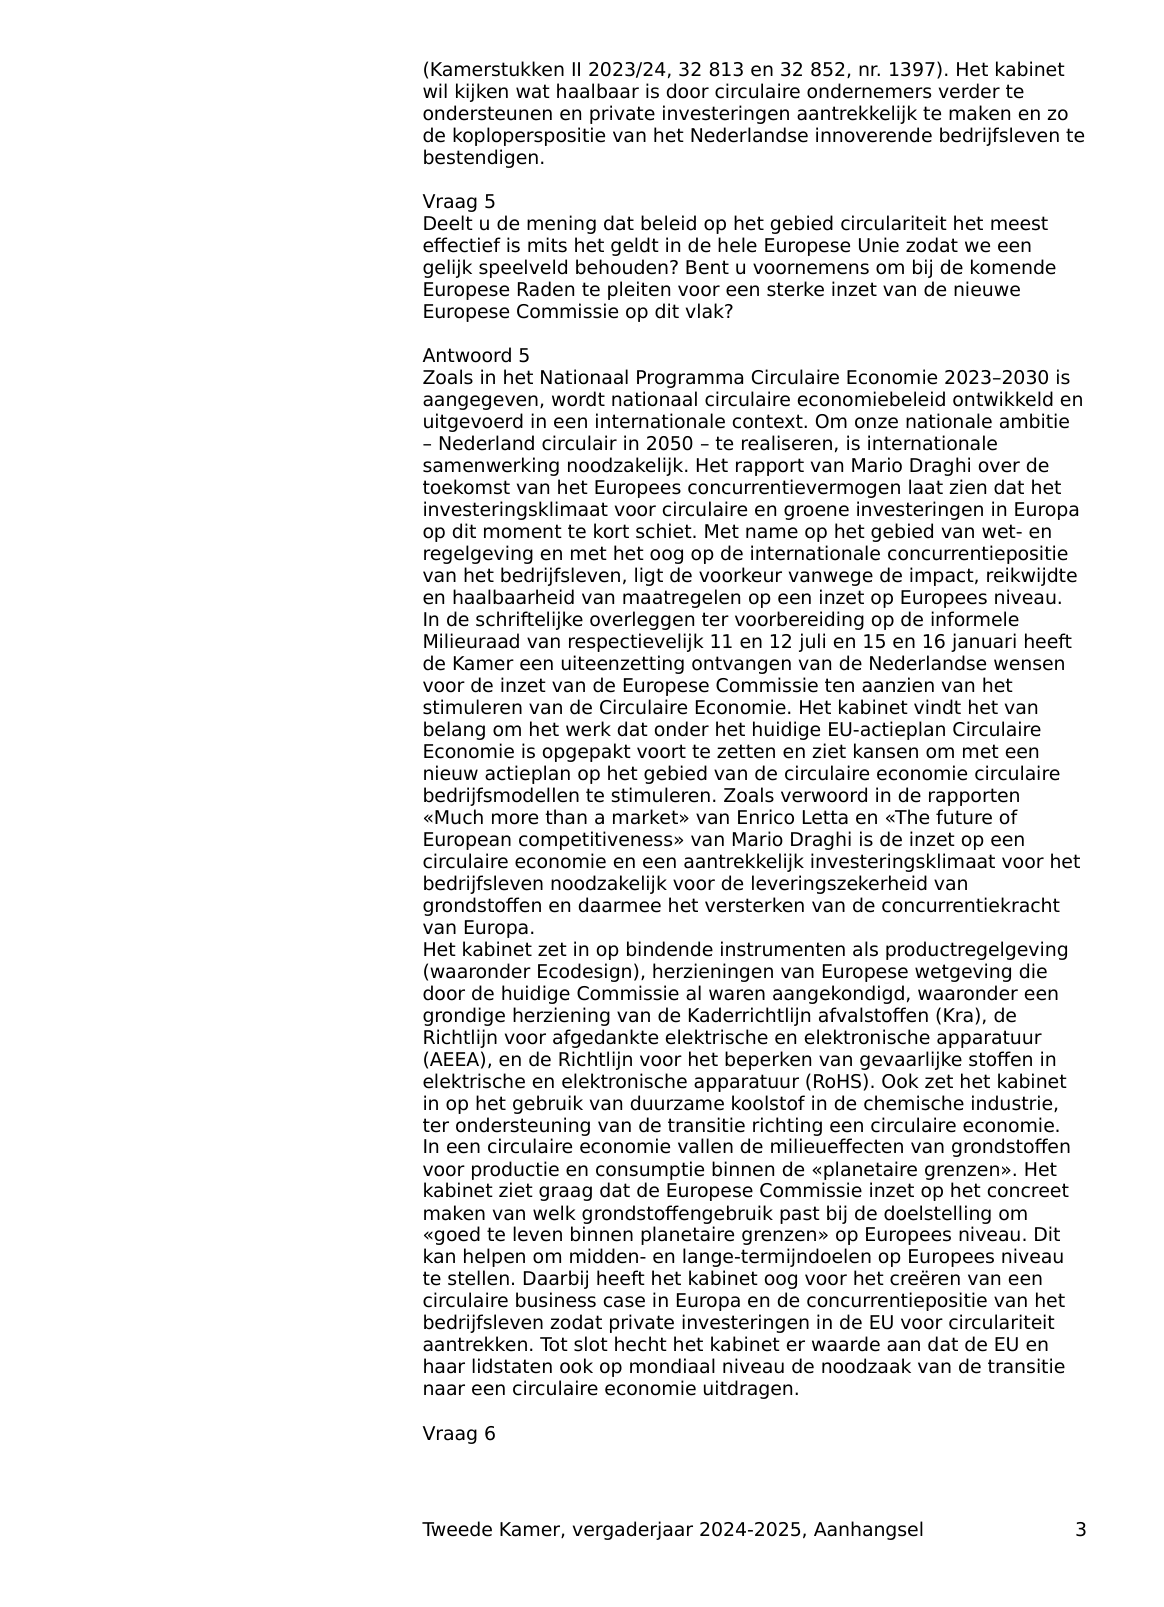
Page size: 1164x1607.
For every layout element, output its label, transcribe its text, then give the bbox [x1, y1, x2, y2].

text Antwoord 5 [422, 345, 1087, 367]
text Deelt u de mening dat beleid op het gebied circulariteit het meest effectief is mits het geldt in de hele Europese Unie zodat we een gelijk speelveld behouden? Bent u voornemens om bij de komende Europese Raden te pleiten voor een sterke inzet van de nieuwe Europese Commissie op dit vlak? [422, 213, 1087, 323]
text Het kabinet zet in op bindende instrumenten als productregelgeving (waaronder Ecodesign), herzieningen van Europese wetgeving die door de huidige Commissie al waren aangekondigd, waaronder een grondige herziening van de Kaderrichtlijn afvalstoffen (Kra), de Richtlijn voor afgedankte elektrische en elektronische apparatuur (AEEA), en de Richtlijn voor het beperken van gevaarlijke stoffen in elektrische en elektronische apparatuur (RoHS). Ook zet het kabinet in op het gebruik van duurzame koolstof in de chemische industrie, ter ondersteuning van de transitie richting een circulaire economie. [422, 939, 1087, 1136]
text In een circulaire economie vallen de milieueffecten van grondstoffen voor productie en consumptie binnen de «planetaire grenzen». Het kabinet ziet graag dat de Europese Commissie inzet op het concreet maken van welk grondstoffengebruik past bij de doelstelling om «goed te leven binnen planetaire grenzen» op Europees niveau. Dit kan helpen om midden- en lange-termijndoelen op Europees niveau te stellen. Daarbij heeft het kabinet oog voor het creëren van een circulaire business case in Europa en de concurrentiepositie van het bedrijfsleven zodat private investeringen in de EU voor circulariteit aantrekken. Tot slot hecht het kabinet er waarde aan dat de EU en haar lidstaten ook op mondiaal niveau de noodzaak van de transitie naar een circulaire economie uitdragen. [422, 1136, 1087, 1400]
text Vraag 6 [422, 1422, 1087, 1444]
text In de schriftelijke overleggen ter voorbereiding op de informele Milieuraad van respectievelijk 11 en 12 juli en 15 en 16 januari heeft de Kamer een uiteenzetting ontvangen van de Nederlandse wensen voor de inzet van de Europese Commissie ten aanzien van het stimuleren van de Circulaire Economie. Het kabinet vindt het van belang om het werk dat onder het huidige EU-actieplan Circulaire Economie is opgepakt voort te zetten en ziet kansen om met een nieuw actieplan op het gebied van de circulaire economie circulaire bedrijfsmodellen te stimuleren. Zoals verwoord in de rapporten «Much more than a market» van Enrico Letta en «The future of European competitiveness» van Mario Draghi is de inzet op een circulaire economie en een aantrekkelijk investeringsklimaat voor het bedrijfsleven noodzakelijk voor de leveringszekerheid van grondstoffen en daarmee het versterken van de concurrentiekracht van Europa. [422, 609, 1087, 939]
text Vraag 5 [422, 191, 1087, 213]
text Zoals in het Nationaal Programma Circulaire Economie 2023–2030 is aangegeven, wordt nationaal circulaire economiebeleid ontwikkeld en uitgevoerd in een internationale context. Om onze nationale ambitie – Nederland circulair in 2050 – te realiseren, is internationale samenwerking noodzakelijk. Het rapport van Mario Draghi over de toekomst van het Europees concurrentievermogen laat zien dat het investeringsklimaat voor circulaire en groene investeringen in Europa op dit moment te kort schiet. Met name op het gebied van wet- en regelgeving en met het oog op de internationale concurrentiepositie van het bedrijfsleven, ligt de voorkeur vanwege de impact, reikwijdte en haalbaarheid van maatregelen op een inzet op Europees niveau. [422, 367, 1087, 609]
text (Kamerstukken II 2023/24, 32 813 en 32 852, nr. 1397). Het kabinet wil kijken wat haalbaar is door circulaire ondernemers verder te ondersteunen en private investeringen aantrekkelijk te maken en zo de koploperspositie van het Nederlandse innoverende bedrijfsleven te bestendigen. [422, 59, 1087, 169]
